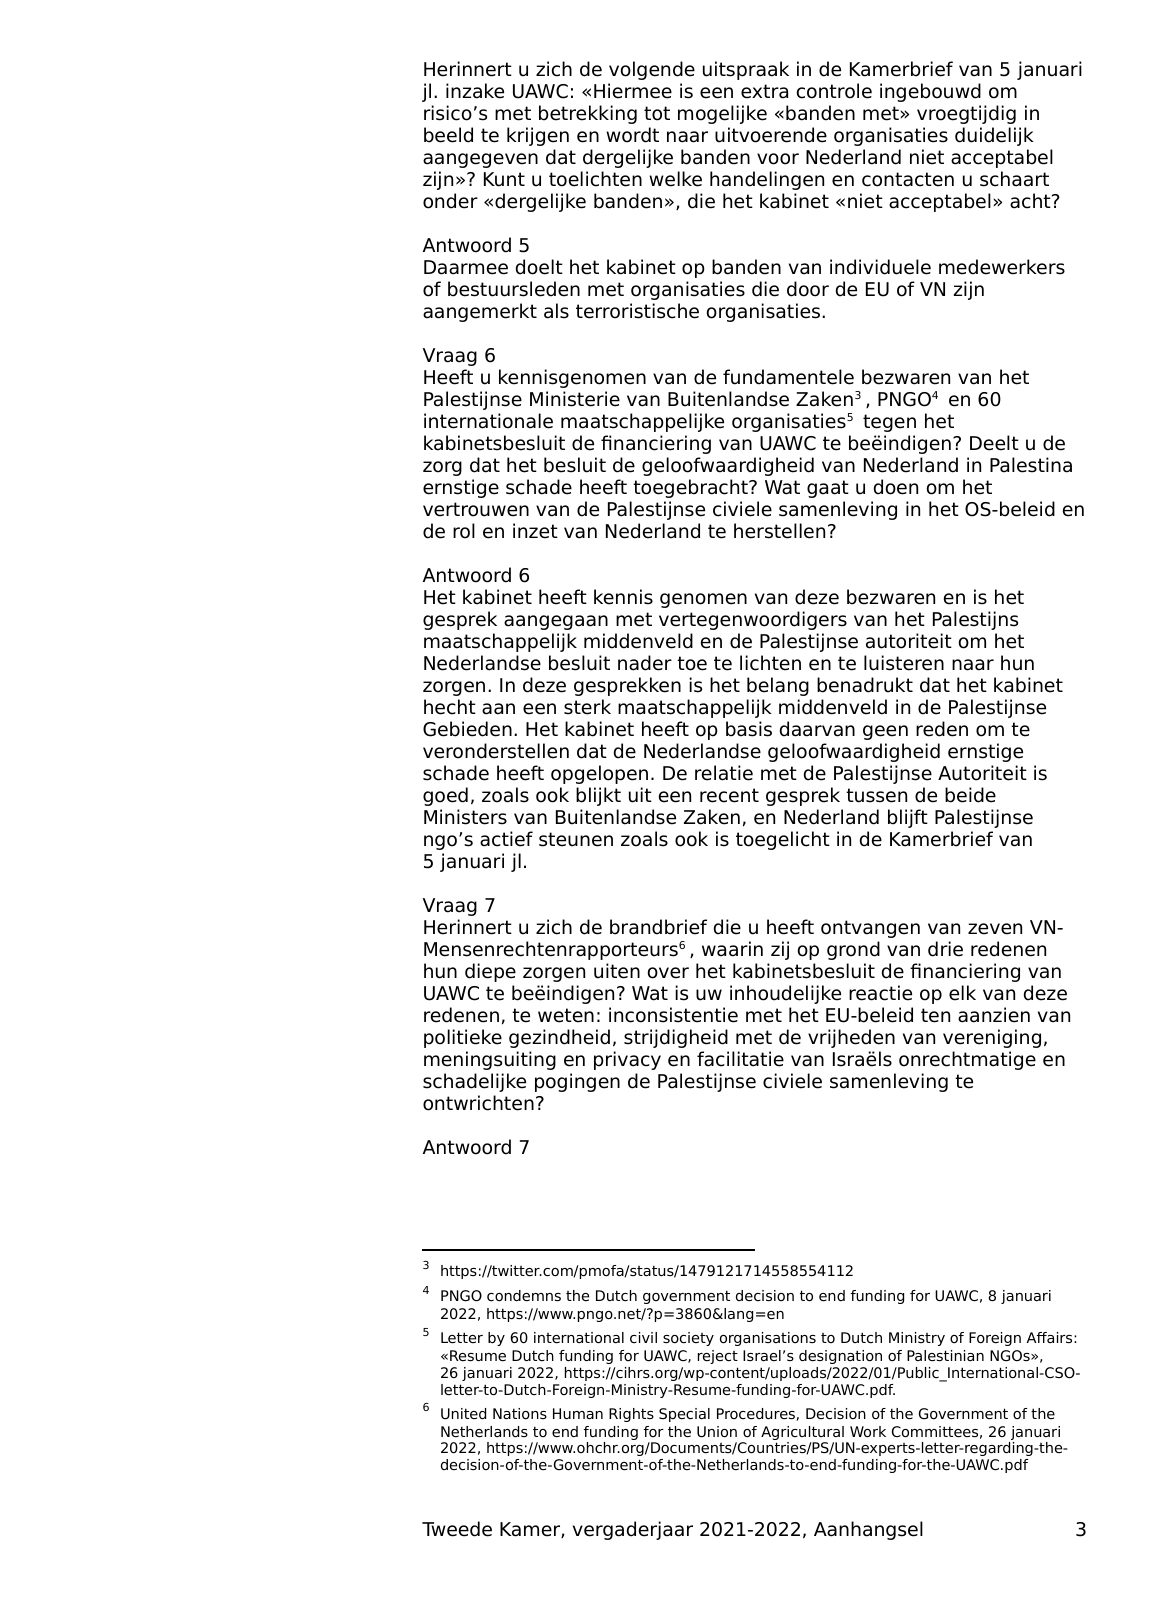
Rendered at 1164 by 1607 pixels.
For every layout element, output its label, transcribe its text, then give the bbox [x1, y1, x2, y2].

text Vraag 6 [422, 345, 1087, 367]
text Herinnert u zich de volgende uitspraak in de Kamerbrief van 5 januari jl. inzake UAWC: «Hiermee is een extra controle ingebouwd om risico’s met betrekking tot mogelijke «banden met» vroegtijdig in beeld te krijgen en wordt naar uitvoerende organisaties duidelijk aangegeven dat dergelijke banden voor Nederland niet acceptabel zijn»? Kunt u toelichten welke handelingen en contacten u schaart onder «dergelijke banden», die het kabinet «niet acceptabel» acht? [422, 59, 1087, 213]
text Letter by 60 international civil society organisations to Dutch Ministry of Foreign Affairs: «Resume Dutch funding for UAWC, reject Israel’s designation of Palestinian NGOs», 26 januari 2022, https://cihrs.org/wp-content/uploads/2022/01/Public_International-CSO-letter-to-Dutch-Foreign-Ministry-Resume-funding-for-UAWC.pdf. [422, 1326, 1087, 1399]
text Antwoord 7 [422, 1137, 1087, 1159]
text Het kabinet heeft kennis genomen van deze bezwaren en is het gesprek aangegaan met vertegenwoordigers van het Palestijns maatschappelijk middenveld en de Palestijnse autoriteit om het Nederlandse besluit nader toe te lichten en te luisteren naar hun zorgen. In deze gesprekken is het belang benadrukt dat het kabinet hecht aan een sterk maatschappelijk middenveld in de Palestijnse Gebieden. Het kabinet heeft op basis daarvan geen reden om te veronderstellen dat de Nederlandse geloofwaardigheid ernstige schade heeft opgelopen. De relatie met de Palestijnse Autoriteit is goed, zoals ook blijkt uit een recent gesprek tussen de beide Ministers van Buitenlandse Zaken, en Nederland blijft Palestijnse ngo’s actief steunen zoals ook is toegelicht in de Kamerbrief van 5 januari jl. [422, 587, 1087, 873]
text Herinnert u zich de brandbrief die u heeft ontvangen van zeven VN-Mensenrechtenrapporteurs, waarin zij op grond van drie redenen hun diepe zorgen uiten over het kabinetsbesluit de financiering van UAWC te beëindigen? Wat is uw inhoudelijke reactie op elk van deze redenen, te weten: inconsistentie met het EU-beleid ten aanzien van politieke gezindheid, strijdigheid met de vrijheden van vereniging, meningsuiting en privacy en facilitatie van Israëls onrechtmatige en schadelijke pogingen de Palestijnse civiele samenleving te ontwrichten? [422, 917, 1087, 1115]
text Antwoord 5 [422, 235, 1087, 257]
text PNGO condemns the Dutch government decision to end funding for UAWC, 8 januari 2022, https://www.pngo.net/?p=3860&lang=en [422, 1284, 1087, 1323]
text United Nations Human Rights Special Procedures, Decision of the Government of the Netherlands to end funding for the Union of Agricultural Work Committees, 26 januari 2022, https://www.ohchr.org/Documents/Countries/PS/UN-experts-letter-regarding-the-decision-of-the-Government-of-the-Netherlands-to-end-funding-for-the-UAWC.pdf [422, 1402, 1087, 1474]
text https://twitter.com/pmofa/status/1479121714558554112 [422, 1259, 1087, 1281]
text Vraag 7 [422, 895, 1087, 917]
text Daarmee doelt het kabinet op banden van individuele medewerkers of bestuursleden met organisaties die door de EU of VN zijn aangemerkt als terroristische organisaties. [422, 257, 1087, 323]
text Antwoord 6 [422, 565, 1087, 587]
text Heeft u kennisgenomen van de fundamentele bezwaren van het Palestijnse Ministerie van Buitenlandse Zaken, PNGO en 60 internationale maatschappelijke organisaties tegen het kabinetsbesluit de financiering van UAWC te beëindigen? Deelt u de zorg dat het besluit de geloofwaardigheid van Nederland in Palestina ernstige schade heeft toegebracht? Wat gaat u doen om het vertrouwen van de Palestijnse civiele samenleving in het OS-beleid en de rol en inzet van Nederland te herstellen? [422, 367, 1087, 543]
